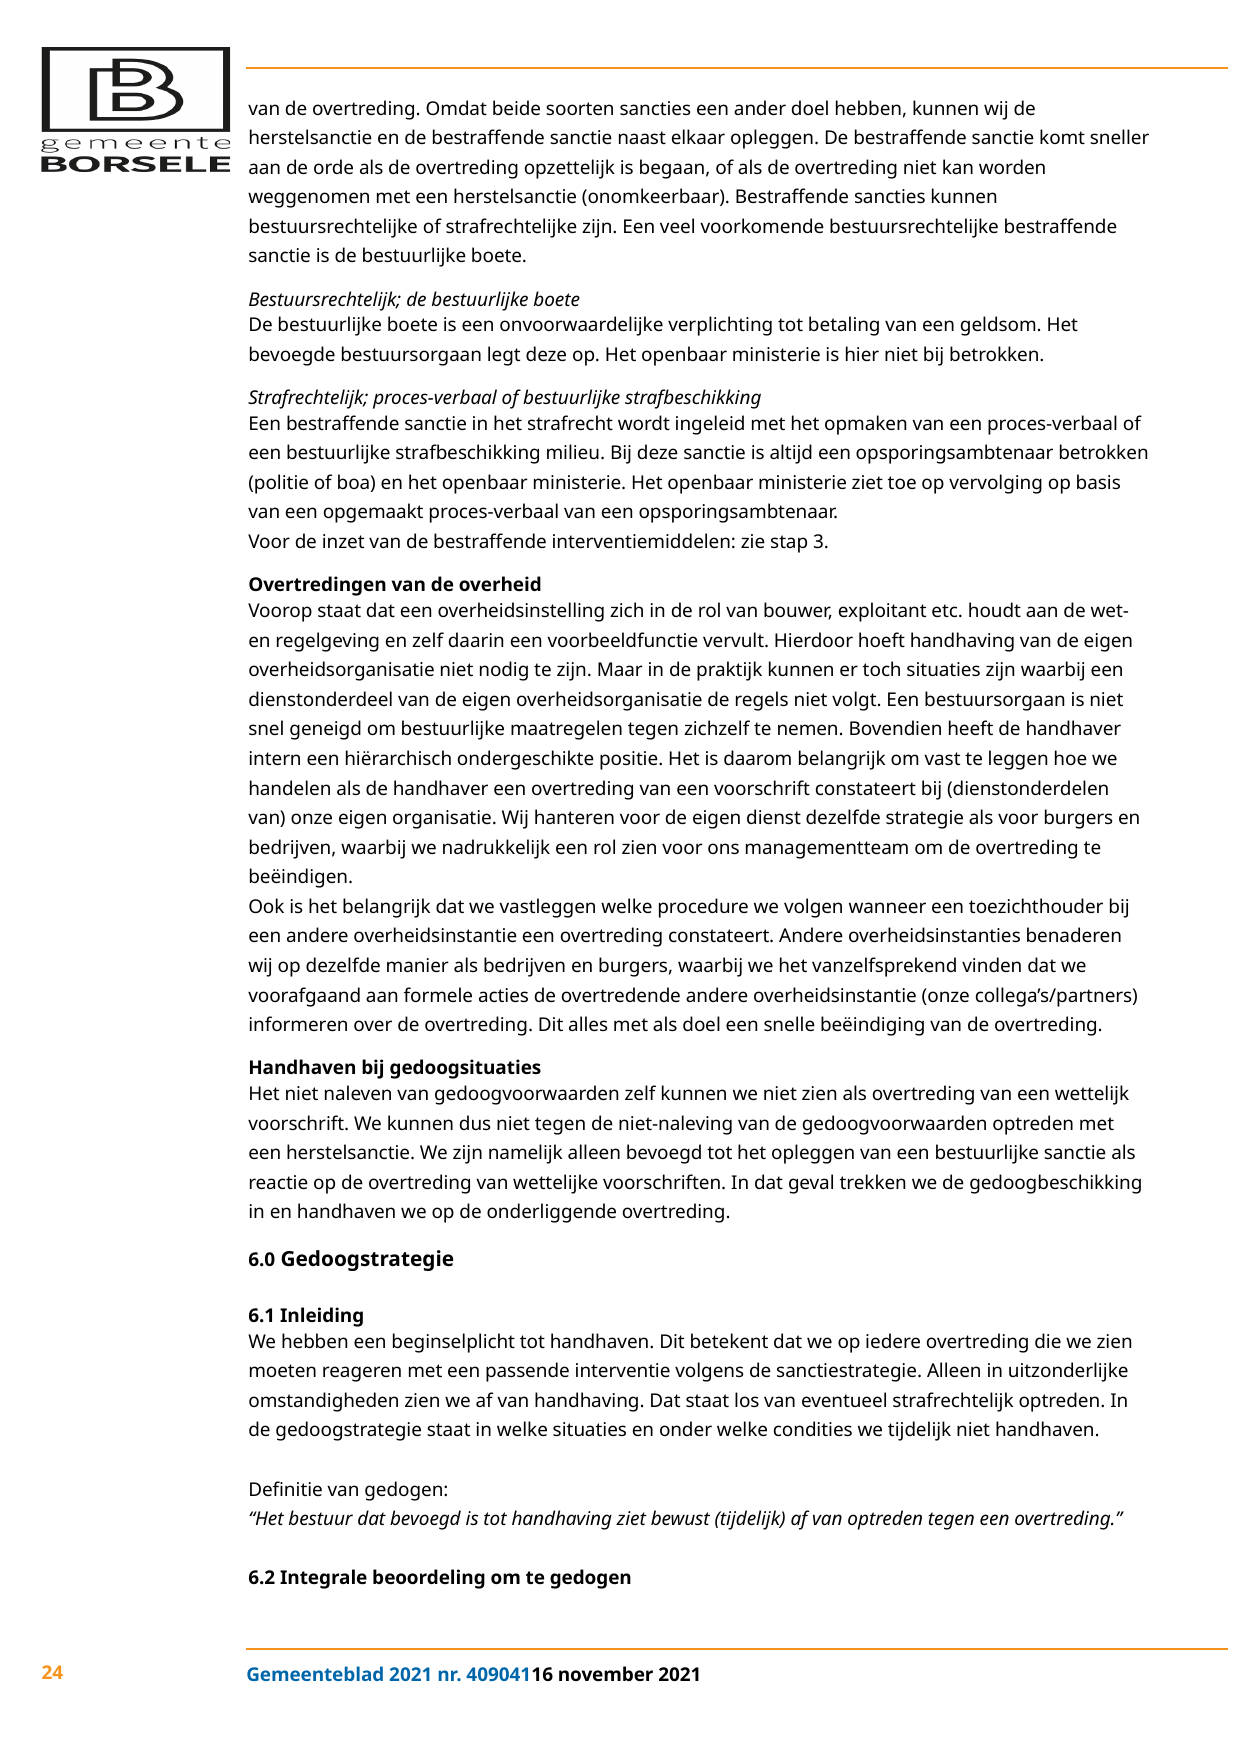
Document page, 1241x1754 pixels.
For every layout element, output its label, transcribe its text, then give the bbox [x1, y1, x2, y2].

text Definitie van gedogen: [248, 1476, 1152, 1502]
text 6.2 Integrale beoordeling om te gedogen [248, 1564, 1152, 1590]
text 6.1 Inleiding [248, 1302, 1152, 1328]
text We hebben een beginselplicht tot handhaven. Dit betekent dat we op iedere overtreding die we zien moeten reageren met een passende interventie volgens de sanctiestrategie. Alleen in uitzonderlijke omstandigheden zien we af van handhaving. Dat staat los van eventueel strafrechtelijk optreden. In de gedoogstrategie staat in welke situaties en onder welke condities we tijdelijk niet handhaven. [248, 1328, 1152, 1442]
text Handhaven bij gedoogsituaties [248, 1054, 1152, 1080]
text 6.0 Gedoogstrategie [248, 1244, 1152, 1273]
text Voor de inzet van de bestraffende interventiemiddelen: zie stap 3. [248, 528, 1152, 554]
text Het niet naleven van gedoogvoorwaarden zelf kunnen we niet zien als overtreding van een wettelijk voorschrift. We kunnen dus niet tegen de niet-naleving van de gedoogvoorwaarden optreden met een herstelsanctie. We zijn namelijk alleen bevoegd tot het opleggen van een bestuurlijke sanctie als reactie op de overtreding van wettelijke voorschriften. In dat geval trekken we de gedoogbeschikking in en handhaven we op de onderliggende overtreding. [248, 1080, 1152, 1224]
picture [41, 47, 231, 172]
text Een bestraffende sanctie in het strafrecht wordt ingeleid met het opmaken van een proces-verbaal of een bestuurlijke strafbeschikking milieu. Bij deze sanctie is altijd een opsporingsambtenaar betrokken (politie of boa) en het openbaar ministerie. Het openbaar ministerie ziet toe op vervolging op basis van een opgemaakt proces-verbaal van een opsporingsambtenaar. [248, 410, 1152, 524]
text Ook is het belangrijk dat we vastleggen welke procedure we volgen wanneer een toezichthouder bij een andere overheidsinstantie een overtreding constateert. Andere overheidsinstanties benaderen wij op dezelfde manier als bedrijven en burgers, waarbij we het vanzelfsprekend vinden dat we voorafgaand aan formele acties de overtredende andere overheidsinstantie (onze collega’s/partners) informeren over de overtreding. Dit alles met als doel een snelle beëindiging van de overtreding. [248, 893, 1152, 1037]
text van de overtreding. Omdat beide soorten sancties een ander doel hebben, kunnen wij de herstelsanctie en de bestraffende sanctie naast elkaar opleggen. De bestraffende sanctie komt sneller aan de orde als de overtreding opzettelijk is begaan, of als de overtreding niet kan worden weggenomen met een herstelsanctie (onomkeerbaar). Bestraffende sancties kunnen bestuursrechtelijke of strafrechtelijke zijn. Een veel voorkomende bestuursrechtelijke bestraffende sanctie is de bestuurlijke boete. [248, 95, 1152, 268]
text De bestuurlijke boete is een onvoorwaardelijke verplichting tot betaling van een geldsom. Het bevoegde bestuursorgaan legt deze op. Het openbaar ministerie is hier niet bij betrokken. [248, 312, 1152, 367]
text Bestuursrechtelijk; de bestuurlijke boete [248, 286, 1152, 312]
text Overtredingen van de overheid [248, 571, 1152, 597]
text “Het bestuur dat bevoegd is tot handhaving ziet bewust (tijdelijk) af van optreden tegen een overtreding.” [248, 1505, 1152, 1531]
text Strafrechtelijk; proces-verbaal of bestuurlijke strafbeschikking [248, 384, 1152, 410]
text Voorop staat dat een overheidsinstelling zich in de rol van bouwer, exploitant etc. houdt aan de wet- en regelgeving en zelf daarin een voorbeeldfunctie vervult. Hierdoor hoeft handhaving van de eigen overheidsorganisatie niet nodig te zijn. Maar in de praktijk kunnen er toch situaties zijn waarbij een dienstonderdeel van de eigen overheidsorganisatie de regels niet volgt. Een bestuursorgaan is niet snel geneigd om bestuurlijke maatregelen tegen zichzelf te nemen. Bovendien heeft de handhaver intern een hiërarchisch ondergeschikte positie. Het is daarom belangrijk om vast te leggen hoe we handelen als de handhaver een overtreding van een voorschrift constateert bij (dienstonderdelen van) onze eigen organisatie. Wij hanteren voor de eigen dienst dezelfde strategie als voor burgers en bedrijven, waarbij we nadrukkelijk een rol zien voor ons managementteam om de overtreding te beëindigen. [248, 597, 1152, 889]
